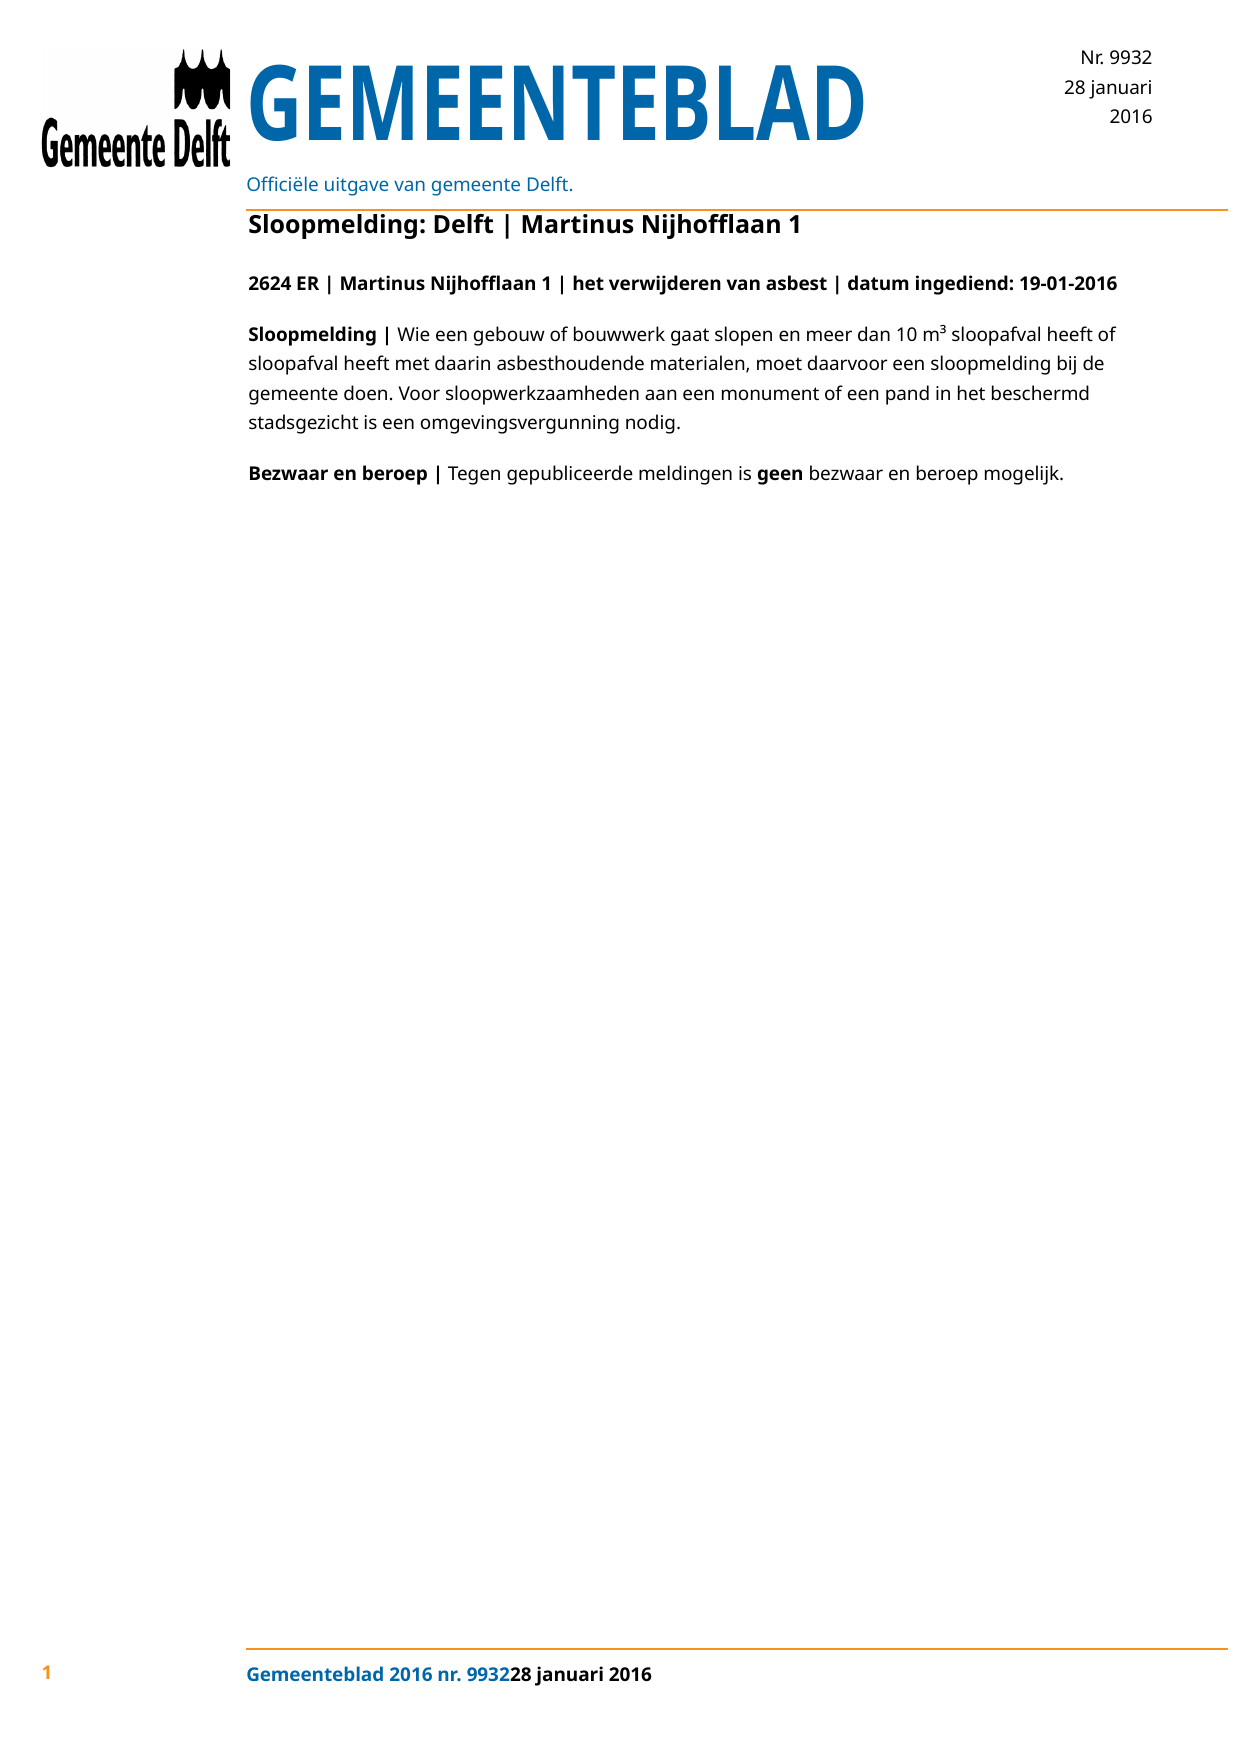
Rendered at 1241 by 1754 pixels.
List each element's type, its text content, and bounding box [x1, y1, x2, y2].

text Sloopmelding | Wie een gebouw of bouwwerk gaat slopen en meer dan 10 m³ sloopafval heeft of sloopafval heeft met daarin asbesthoudende materialen, moet daarvoor een sloopmelding bij de gemeente doen. Voor sloopwerkzaamheden aan een monument of een pand in het beschermd stadsgezicht is een omgevingsvergunning nodig. [248, 321, 1152, 435]
text Bezwaar en beroep | Tegen gepubliceerde meldingen is geen bezwaar en beroep mogelijk. [248, 460, 1152, 486]
text 2624 ER | Martinus Nijhofflaan 1 | het verwijderen van asbest | datum ingediend: 19-01-2016 [248, 270, 1152, 296]
text Sloopmelding: Delft | Martinus Nijhofflaan 1 [248, 211, 1152, 241]
picture [41, 47, 231, 172]
